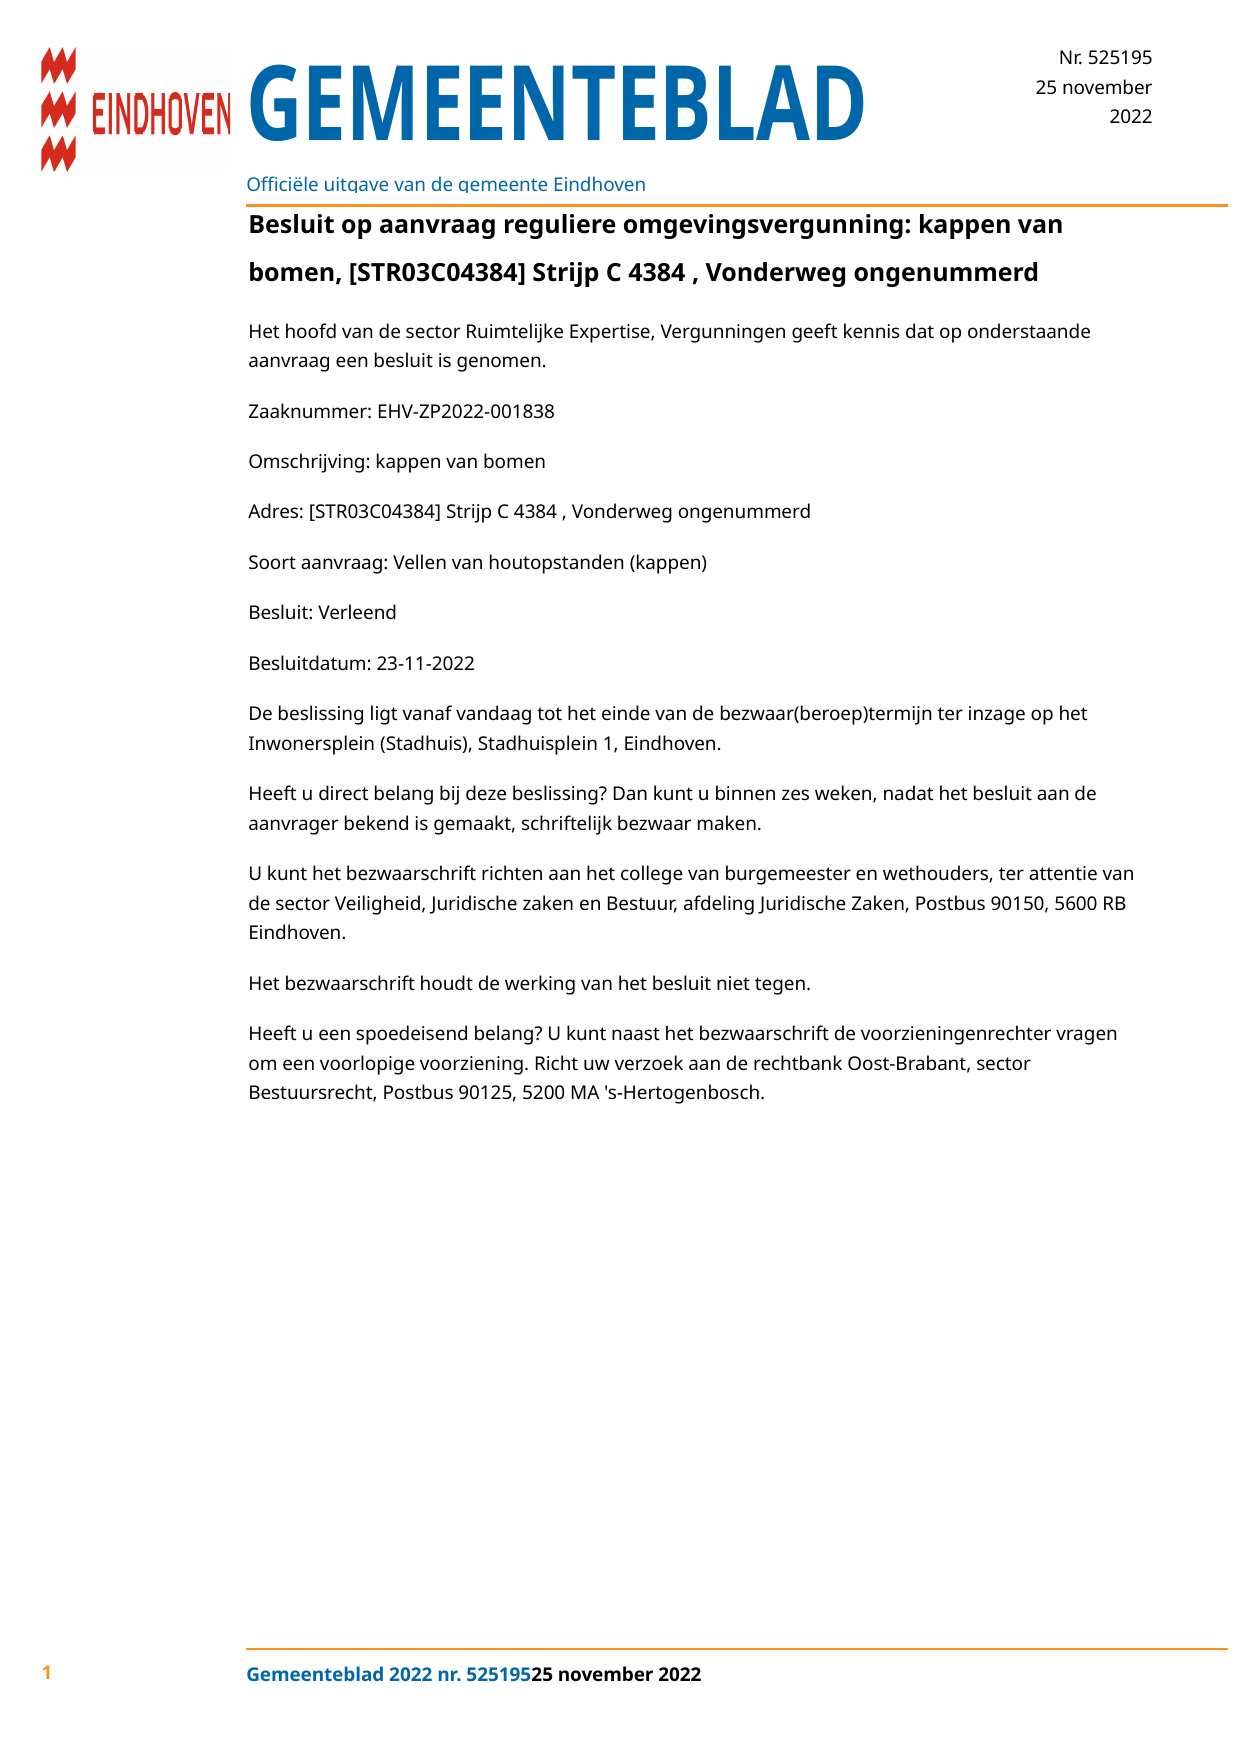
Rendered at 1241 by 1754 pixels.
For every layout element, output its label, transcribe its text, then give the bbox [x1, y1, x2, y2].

text Soort aanvraag: Vellen van houtopstanden (kappen) [248, 549, 1152, 575]
text Besluit op aanvraag reguliere omgevingsvergunning: kappen van bomen, [STR03C04384] Strijp C 4384 , Vonderweg ongenummerd [248, 207, 1152, 288]
text Heeft u direct belang bij deze beslissing? Dan kunt u binnen zes weken, nadat het besluit aan de aanvrager bekend is gemaakt, schriftelijk bezwaar maken. [248, 780, 1152, 836]
text De beslissing ligt vanaf vandaag tot het einde van de bezwaar(beroep)termijn ter inzage op het Inwonersplein (Stadhuis), Stadhuisplein 1, Eindhoven. [248, 700, 1152, 756]
text Het bezwaarschrift houdt de werking van het besluit niet tegen. [248, 970, 1152, 996]
text Adres: [STR03C04384] Strijp C 4384 , Vonderweg ongenummerd [248, 499, 1152, 524]
text Besluit: Verleend [248, 599, 1152, 625]
text Besluitdatum: 23-11-2022 [248, 650, 1152, 676]
text Het hoofd van de sector Ruimtelijke Expertise, Vergunningen geeft kennis dat op onderstaande aanvraag een besluit is genomen. [248, 318, 1152, 373]
text U kunt het bezwaarschrift richten aan het college van burgemeester en wethouders, ter attentie van de sector Veiligheid, Juridische zaken en Bestuur, afdeling Juridische Zaken, Postbus 90150, 5600 RB Eindhoven. [248, 860, 1152, 945]
picture [41, 47, 231, 172]
text Heeft u een spoedeisend belang? U kunt naast het bezwaarschrift de voorzieningenrechter vragen om een voorlopige voorziening. Richt uw verzoek aan de rechtbank Oost-Brabant, sector Bestuursrecht, Postbus 90125, 5200 MA 's-Hertogenbosch. [248, 1020, 1152, 1105]
text Zaaknummer: EHV-ZP2022-001838 [248, 398, 1152, 424]
text Omschrijving: kappen van bomen [248, 448, 1152, 474]
